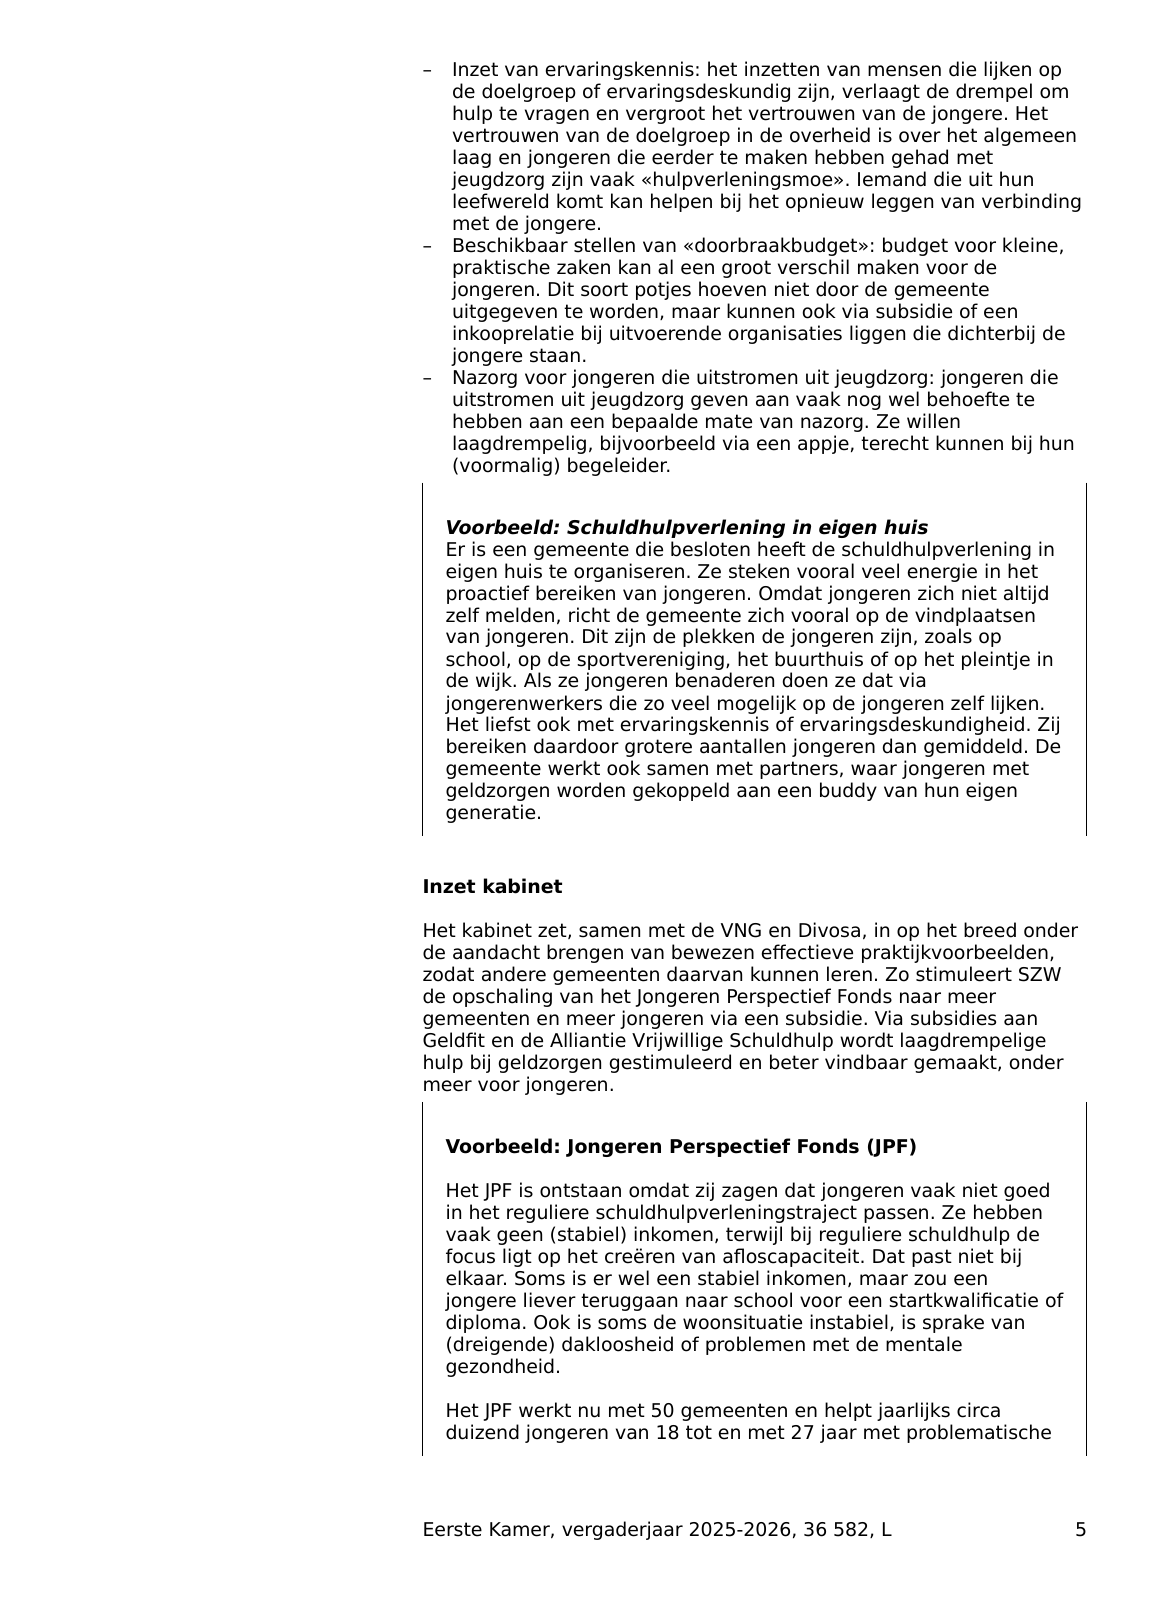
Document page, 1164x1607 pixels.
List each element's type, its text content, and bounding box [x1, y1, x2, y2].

text – Inzet van ervaringskennis: het inzetten van mensen die lijken op de doelgroep of ervaringsdeskundig zijn, verlaagt de drempel om hulp te vragen en vergroot het vertrouwen van de jongere. Het vertrouwen van de doelgroep in de overheid is over het algemeen laag en jongeren die eerder te maken hebben gehad met jeugdzorg zijn vaak «hulpverleningsmoe». Iemand die uit hun leefwereld komt kan helpen bij het opnieuw leggen van verbinding met de jongere. [422, 59, 1087, 235]
text – Nazorg voor jongeren die uitstromen uit jeugdzorg: jongeren die uitstromen uit jeugdzorg geven aan vaak nog wel behoefte te hebben aan een bepaalde mate van nazorg. Ze willen laagdrempelig, bijvoorbeeld via een appje, terecht kunnen bij hun (voormalig) begeleider. [422, 367, 1087, 477]
table_header Voorbeeld: Schuldhulpverlening in eigen huis Er is een gemeente die besloten heeft de schuldhulpverlening in eigen huis te organiseren. Ze steken vooral veel energie in het proactief bereiken van jongeren. Omdat jongeren zich niet altijd zelf melden, richt de gemeente zich vooral op de vindplaatsen van jongeren. Dit zijn de plekken de jongeren zijn, zoals op school, op de sportvereniging, het buurthuis of op het pleintje in de wijk. Als ze jongeren benaderen doen ze dat via jongerenwerkers die zo veel mogelijk op de jongeren zelf lijken. Het liefst ook met ervaringskennis of ervaringsdeskundigheid. Zij bereiken daardoor grotere aantallen jongeren dan gemiddeld. De gemeente werkt ook samen met partners, waar jongeren met geldzorgen worden gekoppeld aan een buddy van hun eigen generatie. [423, 483, 1086, 836]
subtitle Inzet kabinet [422, 876, 1087, 898]
table_header Voorbeeld: Jongeren Perspectief Fonds (JPF) Het JPF is ontstaan omdat zij zagen dat jongeren vaak niet goed in het reguliere schuldhulpverleningstraject passen. Ze hebben vaak geen (stabiel) inkomen, terwijl bij reguliere schuldhulp de focus ligt op het creëren van afloscapaciteit. Dat past niet bij elkaar. Soms is er wel een stabiel inkomen, maar zou een jongere liever teruggaan naar school voor een startkwalificatie of diploma. Ook is soms de woonsituatie instabiel, is sprake van (dreigende) dakloosheid of problemen met de mentale gezondheid. Het JPF werkt nu met 50 gemeenten en helpt jaarlijks circa duizend jongeren van 18 tot en met 27 jaar met problematische [423, 1102, 1086, 1456]
text – Beschikbaar stellen van «doorbraakbudget»: budget voor kleine, praktische zaken kan al een groot verschil maken voor de jongeren. Dit soort potjes hoeven niet door de gemeente uitgegeven te worden, maar kunnen ook via subsidie of een inkooprelatie bij uitvoerende organisaties liggen die dichterbij de jongere staan. [422, 235, 1087, 367]
text Het kabinet zet, samen met de VNG en Divosa, in op het breed onder de aandacht brengen van bewezen effectieve praktijkvoorbeelden, zodat andere gemeenten daarvan kunnen leren. Zo stimuleert SZW de opschaling van het Jongeren Perspectief Fonds naar meer gemeenten en meer jongeren via een subsidie. Via subsidies aan Geldfit en de Alliantie Vrijwillige Schuldhulp wordt laagdrempelige hulp bij geldzorgen gestimuleerd en beter vindbaar gemaakt, onder meer voor jongeren. [422, 920, 1087, 1096]
